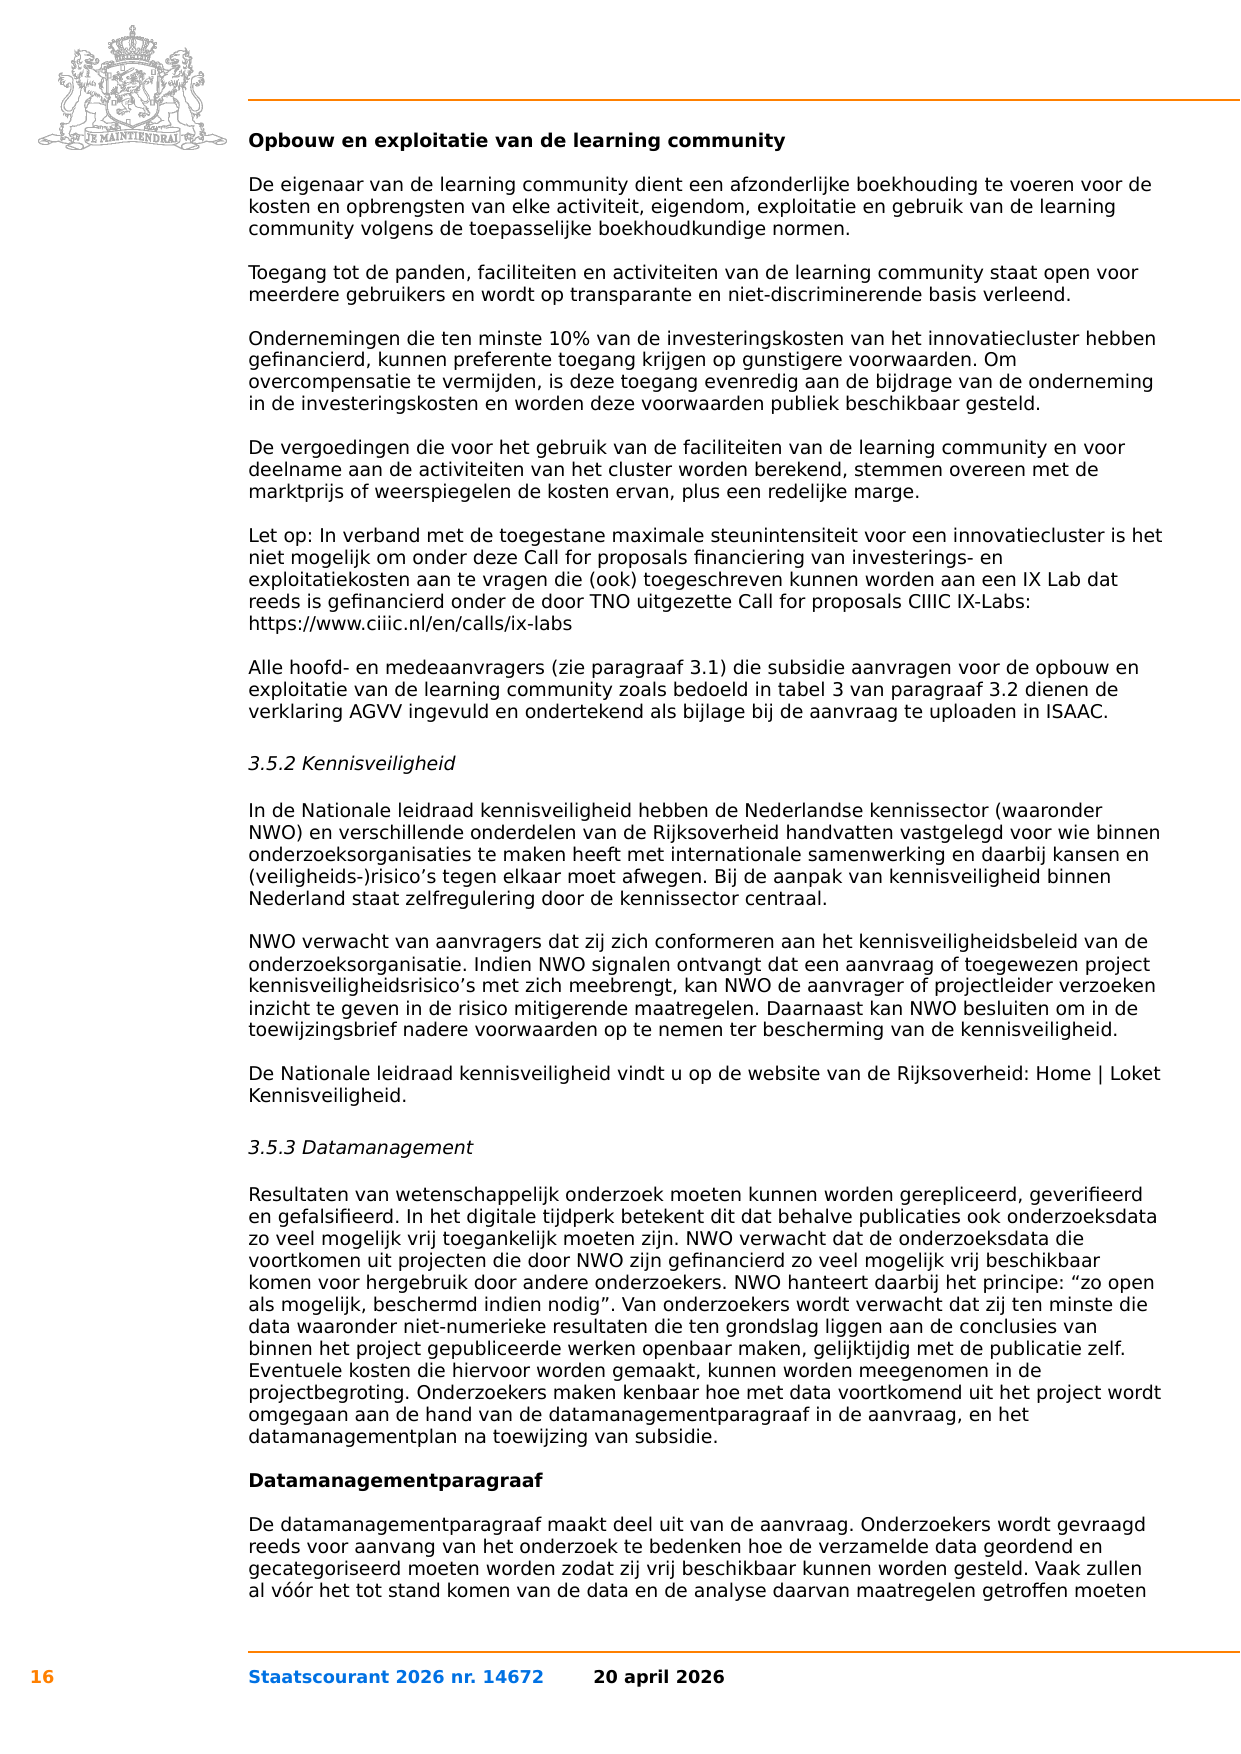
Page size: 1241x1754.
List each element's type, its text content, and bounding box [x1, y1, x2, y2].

text Ondernemingen die ten minste 10% van de investeringskosten van het innovatiecluster hebben gefinancierd, kunnen preferente toegang krijgen op gunstigere voorwaarden. Om overcompensatie te vermijden, is deze toegang evenredig aan de bijdrage van de onderneming in de investeringskosten en worden deze voorwaarden publiek beschikbaar gesteld. [248, 327, 1163, 415]
text Alle hoofd- en medeaanvragers (zie paragraaf 3.1) die subsidie aanvragen voor de opbouw en exploitatie van de learning community zoals bedoeld in tabel 3 van paragraaf 3.2 dienen de verklaring AGVV ingevuld en ondertekend als bijlage bij de aanvraag te uploaden in ISAAC. [248, 657, 1163, 723]
text In de Nationale leidraad kennisveiligheid hebben de Nederlandse kennissector (waaronder NWO) en verschillende onderdelen van de Rijksoverheid handvatten vastgelegd voor wie binnen onderzoeksorganisaties te maken heeft met internationale samenwerking en daarbij kansen en (veiligheids-)risico’s tegen elkaar moet afwegen. Bij de aanpak van kennisveiligheid binnen Nederland staat zelfregulering door de kennissector centraal. [248, 800, 1163, 909]
text Resultaten van wetenschappelijk onderzoek moeten kunnen worden gerepliceerd, geverifieerd en gefalsifieerd. In het digitale tijdperk betekent dit dat behalve publicaties ook onderzoeksdata zo veel mogelijk vrij toegankelijk moeten zijn. NWO verwacht dat de onderzoeksdata die voortkomen uit projecten die door NWO zijn gefinancierd zo veel mogelijk vrij beschikbaar komen voor hergebruik door andere onderzoekers. NWO hanteert daarbij het principe: “zo open als mogelijk, beschermd indien nodig”. Van onderzoekers wordt verwacht dat zij ten minste die data waaronder niet-numerieke resultaten die ten grondslag liggen aan de conclusies van binnen het project gepubliceerde werken openbaar maken, gelijktijdig met de publicatie zelf. Eventuele kosten die hiervoor worden gemaakt, kunnen worden meegenomen in de projectbegroting. Onderzoekers maken kenbaar hoe met data voortkomend uit het project wordt omgegaan aan de hand van de datamanagementparagraaf in de aanvraag, en het datamanagementplan na toewijzing van subsidie. [248, 1184, 1163, 1448]
text Toegang tot de panden, faciliteiten en activiteiten van de learning community staat open voor meerdere gebruikers en wordt op transparante en niet-discriminerende basis verleend. [248, 262, 1163, 306]
subtitle 3.5.2 Kennisveiligheid [248, 753, 1163, 775]
text De Nationale leidraad kennisveiligheid vindt u op de website van de Rijksoverheid: Home | Loket Kennisveiligheid. [248, 1063, 1163, 1107]
subtitle 3.5.3 Datamanagement [248, 1137, 1163, 1159]
text De eigenaar van de learning community dient een afzonderlijke boekhouding te voeren voor de kosten en opbrengsten van elke activiteit, eigendom, exploitatie en gebruik van de learning community volgens de toepasselijke boekhoudkundige normen. [248, 174, 1163, 240]
subtitle Datamanagementparagraaf [248, 1470, 1163, 1492]
subtitle Opbouw en exploitatie van de learning community [248, 130, 1163, 152]
text NWO verwacht van aanvragers dat zij zich conformeren aan het kennisveiligheidsbeleid van de onderzoeksorganisatie. Indien NWO signalen ontvangt dat een aanvraag of toegewezen project kennisveiligheidsrisico’s met zich meebrengt, kan NWO de aanvrager of projectleider verzoeken inzicht te geven in de risico mitigerende maatregelen. Daarnaast kan NWO besluiten om in de toewijzingsbrief nadere voorwaarden op te nemen ter bescherming van de kennisveiligheid. [248, 931, 1163, 1041]
text De vergoedingen die voor het gebruik van de faciliteiten van de learning community en voor deelname aan de activiteiten van het cluster worden berekend, stemmen overeen met de marktprijs of weerspiegelen de kosten ervan, plus een redelijke marge. [248, 437, 1163, 503]
text De datamanagementparagraaf maakt deel uit van de aanvraag. Onderzoekers wordt gevraagd reeds voor aanvang van het onderzoek te bedenken hoe de verzamelde data geordend en gecategoriseerd moeten worden zodat zij vrij beschikbaar kunnen worden gesteld. Vaak zullen al vóór het tot stand komen van de data en de analyse daarvan maatregelen getroffen moeten [248, 1514, 1163, 1602]
text Let op: In verband met de toegestane maximale steunintensiteit voor een innovatiecluster is het niet mogelijk om onder deze Call for proposals financiering van investerings- en exploitatiekosten aan te vragen die (ook) toegeschreven kunnen worden aan een IX Lab dat reeds is gefinancierd onder de door TNO uitgezette Call for proposals CIIIC IX-Labs: https://www.ciiic.nl/en/calls/ix-labs [248, 525, 1163, 635]
picture [38, 25, 227, 150]
